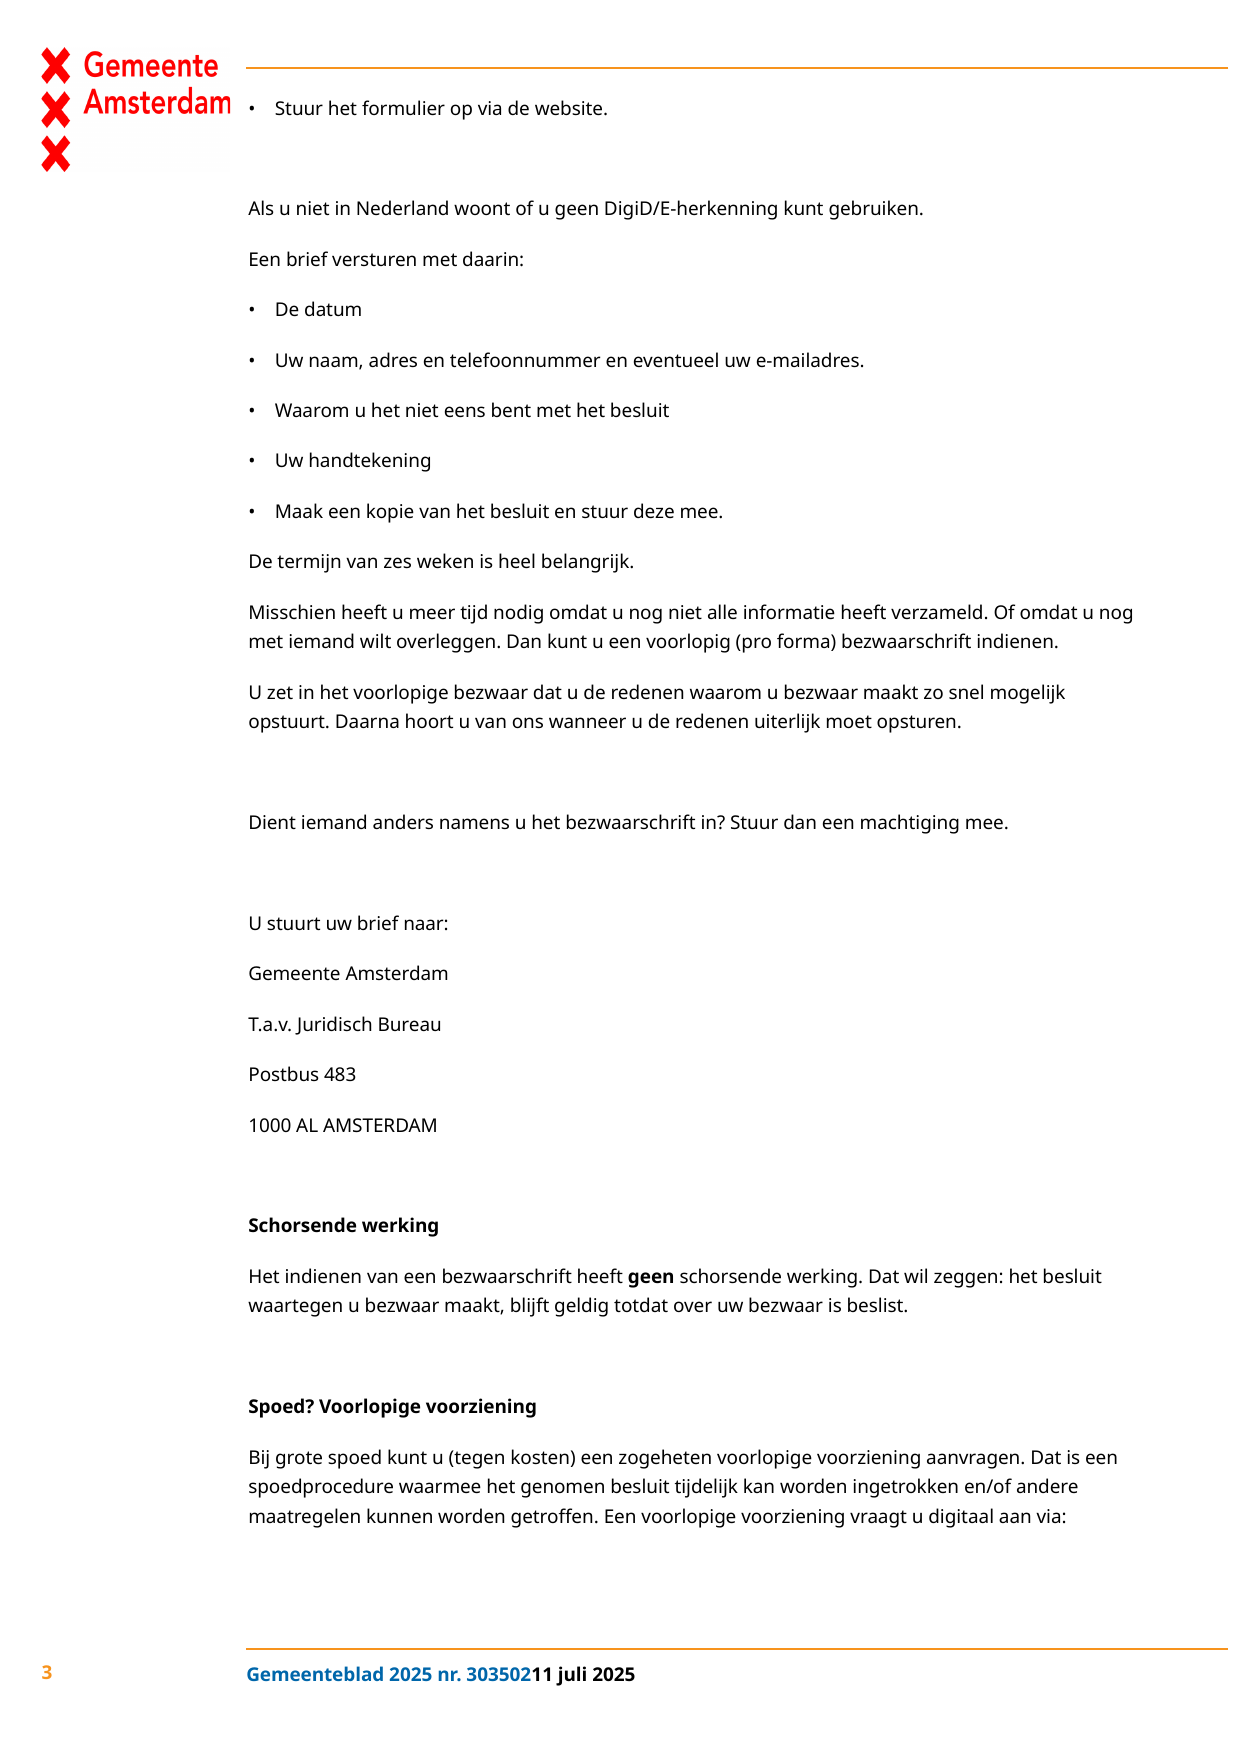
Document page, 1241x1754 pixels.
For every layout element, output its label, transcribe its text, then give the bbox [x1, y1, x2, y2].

text De termijn van zes weken is heel belangrijk. [248, 548, 1152, 574]
text Schorsende werking [248, 1213, 1152, 1238]
text T.a.v. Juridisch Bureau [248, 1011, 1152, 1037]
text U zet in het voorlopige bezwaar dat u de redenen waarom u bezwaar maakt zo snel mogelijk opstuurt. Daarna hoort u van ons wanneer u de redenen uiterlijk moet opsturen. [248, 679, 1152, 734]
text • Stuur het formulier op via de website. [248, 95, 1152, 121]
text U stuurt uw brief naar: [248, 910, 1152, 936]
text Een brief versturen met daarin: [248, 246, 1152, 272]
text Misschien heeft u meer tijd nodig omdat u nog niet alle informatie heeft verzameld. Of omdat u nog met iemand wilt overleggen. Dan kunt u een voorlopig (pro forma) bezwaarschrift indienen. [248, 599, 1152, 654]
text • Waarom u het niet eens bent met het besluit [248, 397, 1152, 423]
text • Uw naam, adres en telefoonnummer en eventueel uw e-mailadres. [248, 347, 1152, 373]
text Bij grote spoed kunt u (tegen kosten) een zogeheten voorlopige voorziening aanvragen. Dat is een spoedprocedure waarmee het genomen besluit tijdelijk kan worden ingetrokken en/of andere maatregelen kunnen worden getroffen. Een voorlopige voorziening vraagt u digitaal aan via: [248, 1444, 1152, 1529]
text • Uw handtekening [248, 448, 1152, 473]
text • Maak een kopie van het besluit en stuur deze mee. [248, 498, 1152, 524]
text Als u niet in Nederland woont of u geen DigiD/E-herkenning kunt gebruiken. [248, 196, 1152, 221]
text Gemeente Amsterdam [248, 961, 1152, 986]
text Postbus 483 [248, 1061, 1152, 1087]
text Spoed? Voorlopige voorziening [248, 1393, 1152, 1419]
text 1000 AL AMSTERDAM [248, 1112, 1152, 1138]
text Het indienen van een bezwaarschrift heeft geen schorsende werking. Dat wil zeggen: het besluit waartegen u bezwaar maakt, blijft geldig totdat over uw bezwaar is beslist. [248, 1263, 1152, 1318]
text • De datum [248, 296, 1152, 322]
text Dient iemand anders namens u het bezwaarschrift in? Stuur dan een machtiging mee. [248, 809, 1152, 835]
picture [41, 47, 231, 172]
